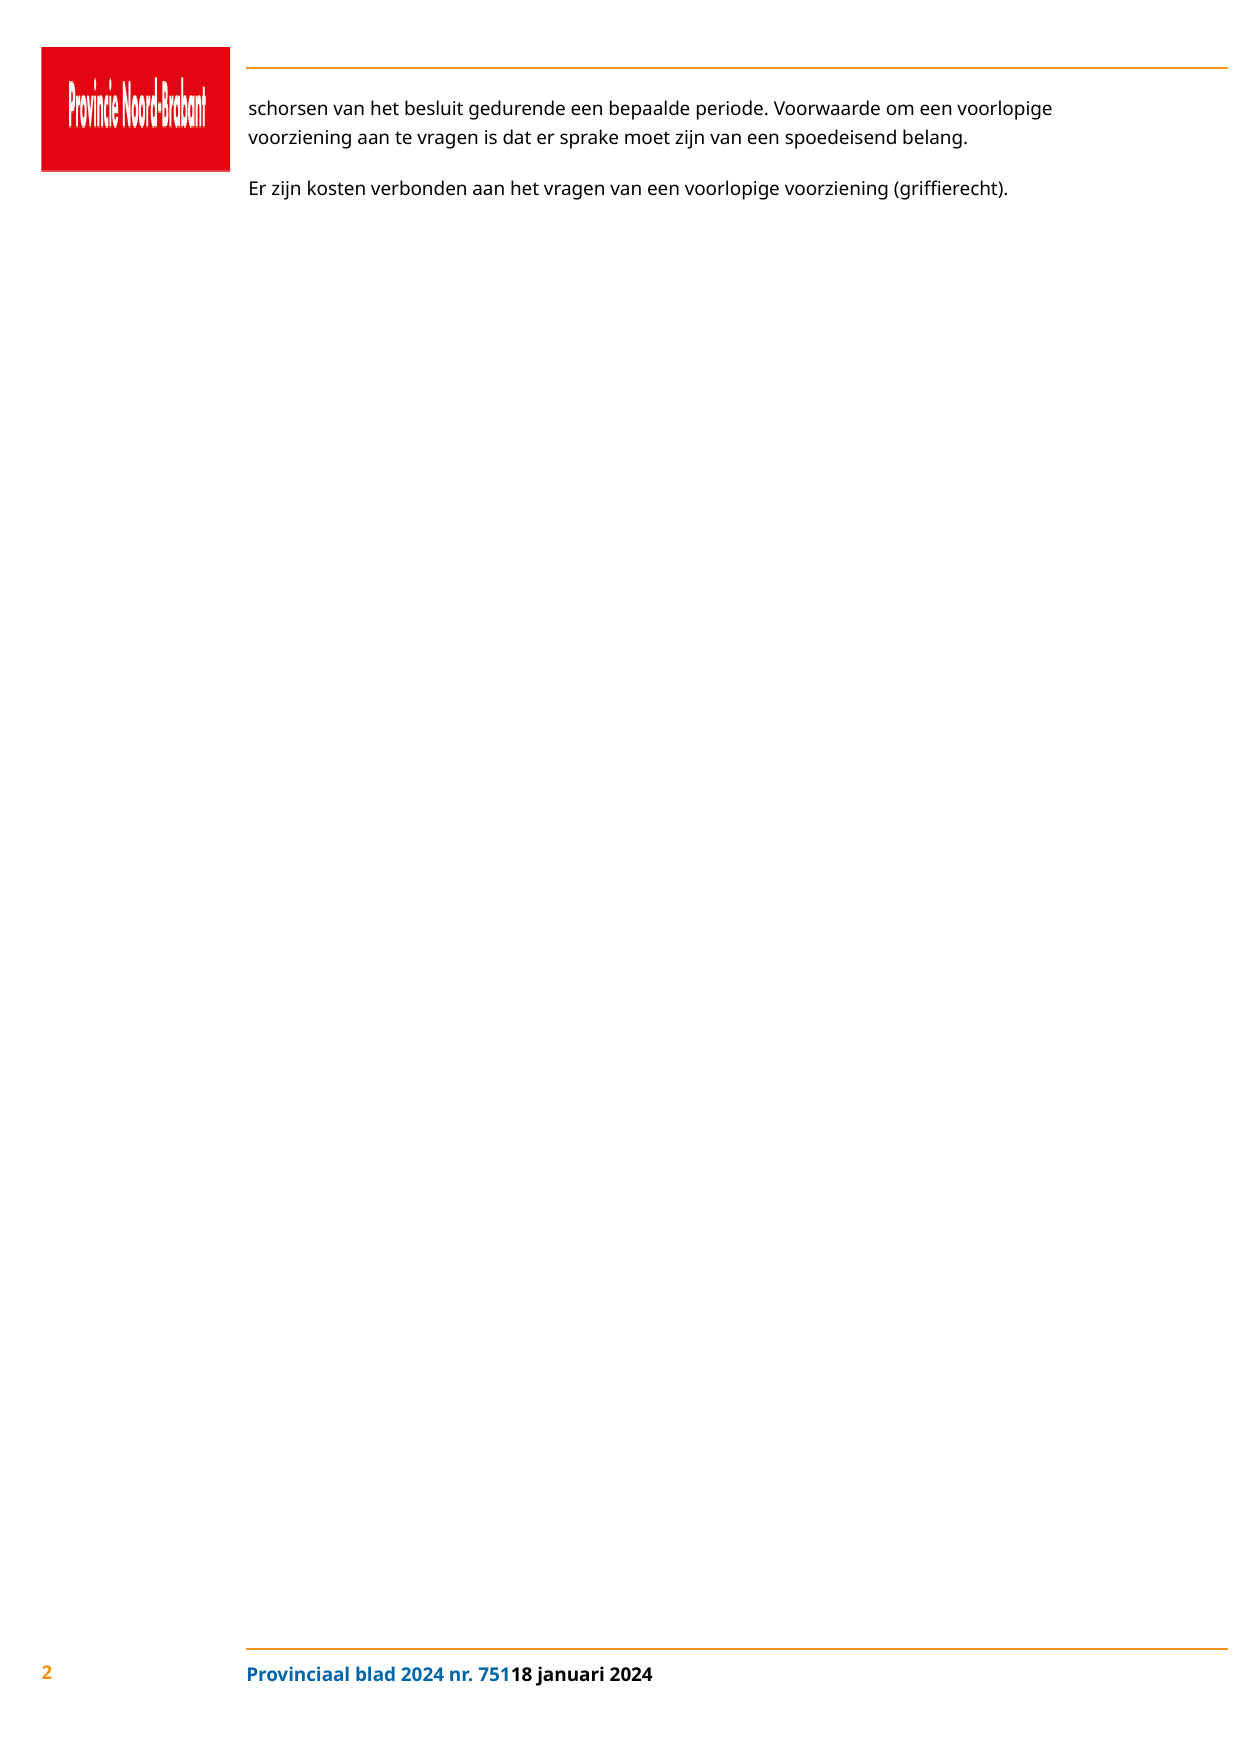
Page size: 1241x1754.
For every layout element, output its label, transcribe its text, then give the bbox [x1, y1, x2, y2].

text schorsen van het besluit gedurende een bepaalde periode. Voorwaarde om een voorlopige voorziening aan te vragen is dat er sprake moet zijn van een spoedeisend belang. [248, 95, 1152, 150]
text Er zijn kosten verbonden aan het vragen van een voorlopige voorziening (griffierecht). [248, 175, 1152, 201]
picture [41, 47, 231, 172]
